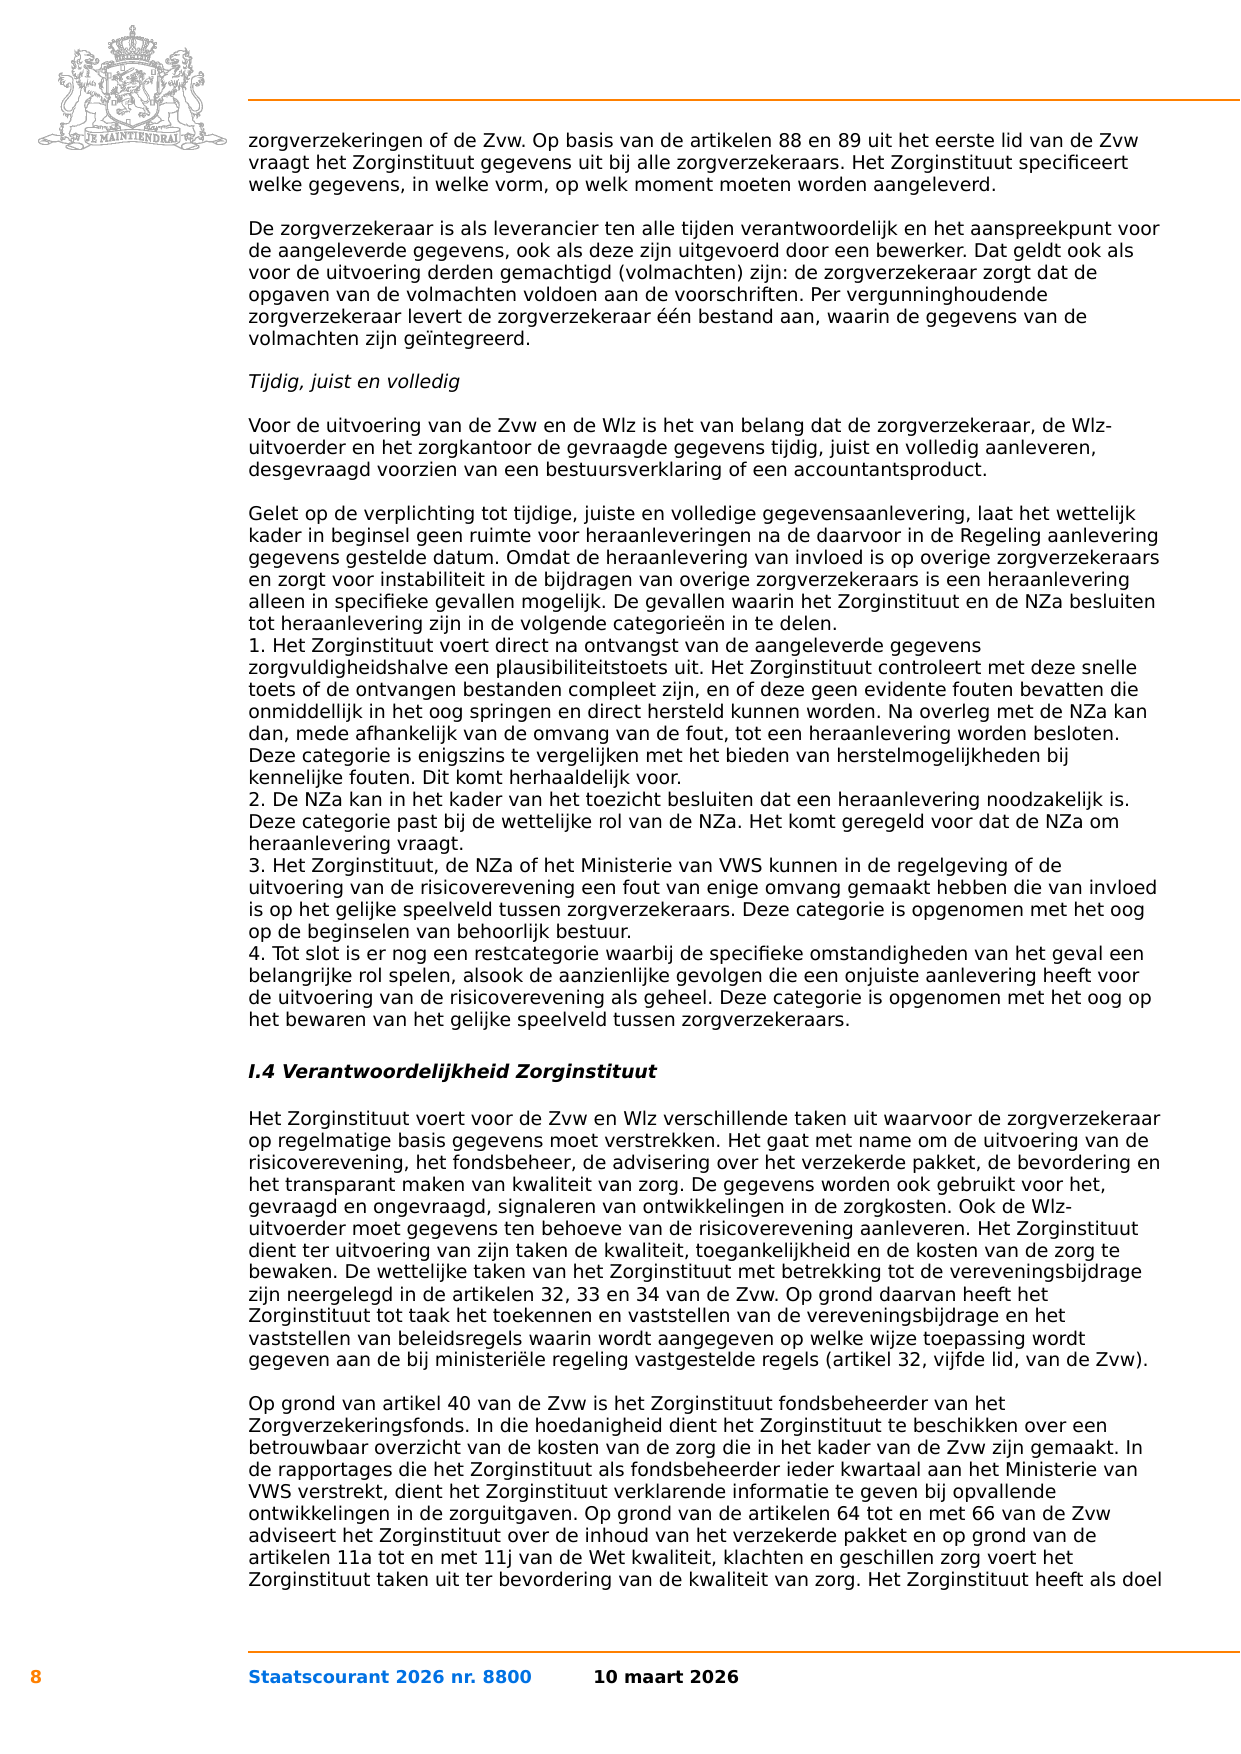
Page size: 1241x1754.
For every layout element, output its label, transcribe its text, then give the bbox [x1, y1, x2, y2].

text Op grond van artikel 40 van de Zvw is het Zorginstituut fondsbeheerder van het Zorgverzekeringsfonds. In die hoedanigheid dient het Zorginstituut te beschikken over een betrouwbaar overzicht van de kosten van de zorg die in het kader van de Zvw zijn gemaakt. In de rapportages die het Zorginstituut als fondsbeheerder ieder kwartaal aan het Ministerie van VWS verstrekt, dient het Zorginstituut verklarende informatie te geven bij opvallende ontwikkelingen in de zorguitgaven. Op grond van de artikelen 64 tot en met 66 van de Zvw adviseert het Zorginstituut over de inhoud van het verzekerde pakket en op grond van de artikelen 11a tot en met 11j van de Wet kwaliteit, klachten en geschillen zorg voert het Zorginstituut taken uit ter bevordering van de kwaliteit van zorg. Het Zorginstituut heeft als doel [248, 1393, 1163, 1591]
text Gelet op de verplichting tot tijdige, juiste en volledige gegevensaanlevering, laat het wettelijk kader in beginsel geen ruimte voor heraanleveringen na de daarvoor in de Regeling aanlevering gegevens gestelde datum. Omdat de heraanlevering van invloed is op overige zorgverzekeraars en zorgt voor instabiliteit in de bijdragen van overige zorgverzekeraars is een heraanlevering alleen in specifieke gevallen mogelijk. De gevallen waarin het Zorginstituut en de NZa besluiten tot heraanlevering zijn in de volgende categorieën in te delen. [248, 503, 1163, 635]
text 2. De NZa kan in het kader van het toezicht besluiten dat een heraanlevering noodzakelijk is. Deze categorie past bij de wettelijke rol van de NZa. Het komt geregeld voor dat de NZa om heraanlevering vraagt. [248, 789, 1163, 855]
text Het Zorginstituut voert voor de Zvw en Wlz verschillende taken uit waarvoor de zorgverzekeraar op regelmatige basis gegevens moet verstrekken. Het gaat met name om de uitvoering van de risicoverevening, het fondsbeheer, de advisering over het verzekerde pakket, de bevordering en het transparant maken van kwaliteit van zorg. De gegevens worden ook gebruikt voor het, gevraagd en ongevraagd, signaleren van ontwikkelingen in de zorgkosten. Ook de Wlz-uitvoerder moet gegevens ten behoeve van de risicoverevening aanleveren. Het Zorginstituut dient ter uitvoering van zijn taken de kwaliteit, toegankelijkheid en de kosten van de zorg te bewaken. De wettelijke taken van het Zorginstituut met betrekking tot de vereveningsbijdrage zijn neergelegd in de artikelen 32, 33 en 34 van de Zvw. Op grond daarvan heeft het Zorginstituut tot taak het toekennen en vaststellen van de vereveningsbijdrage en het vaststellen van beleidsregels waarin wordt aangegeven op welke wijze toepassing wordt gegeven aan de bij ministeriële regeling vastgestelde regels (artikel 32, vijfde lid, van de Zvw). [248, 1108, 1163, 1371]
subtitle Tijdig, juist en volledig [248, 371, 1163, 393]
text De zorgverzekeraar is als leverancier ten alle tijden verantwoordelijk en het aanspreekpunt voor de aangeleverde gegevens, ook als deze zijn uitgevoerd door een bewerker. Dat geldt ook als voor de uitvoering derden gemachtigd (volmachten) zijn: de zorgverzekeraar zorgt dat de opgaven van de volmachten voldoen aan de voorschriften. Per vergunninghoudende zorgverzekeraar levert de zorgverzekeraar één bestand aan, waarin de gegevens van de volmachten zijn geïntegreerd. [248, 218, 1163, 349]
text zorgverzekeringen of de Zvw. Op basis van de artikelen 88 en 89 uit het eerste lid van de Zvw vraagt het Zorginstituut gegevens uit bij alle zorgverzekeraars. Het Zorginstituut specificeert welke gegevens, in welke vorm, op welk moment moeten worden aangeleverd. [248, 130, 1163, 196]
text 4. Tot slot is er nog een restcategorie waarbij de specifieke omstandigheden van het geval een belangrijke rol spelen, alsook de aanzienlijke gevolgen die een onjuiste aanlevering heeft voor de uitvoering van de risicoverevening als geheel. Deze categorie is opgenomen met het oog op het bewaren van het gelijke speelveld tussen zorgverzekeraars. [248, 943, 1163, 1031]
text Voor de uitvoering van de Zvw en de Wlz is het van belang dat de zorgverzekeraar, de Wlz-uitvoerder en het zorgkantoor de gevraagde gegevens tijdig, juist en volledig aanleveren, desgevraagd voorzien van een bestuursverklaring of een accountantsproduct. [248, 415, 1163, 481]
text 1. Het Zorginstituut voert direct na ontvangst van de aangeleverde gegevens zorgvuldigheidshalve een plausibiliteitstoets uit. Het Zorginstituut controleert met deze snelle toets of de ontvangen bestanden compleet zijn, en of deze geen evidente fouten bevatten die onmiddellijk in het oog springen en direct hersteld kunnen worden. Na overleg met de NZa kan dan, mede afhankelijk van de omvang van de fout, tot een heraanlevering worden besloten. Deze categorie is enigszins te vergelijken met het bieden van herstelmogelijkheden bij kennelijke fouten. Dit komt herhaaldelijk voor. [248, 635, 1163, 789]
picture [38, 25, 227, 150]
text 3. Het Zorginstituut, de NZa of het Ministerie van VWS kunnen in de regelgeving of de uitvoering van de risicoverevening een fout van enige omvang gemaakt hebben die van invloed is op het gelijke speelveld tussen zorgverzekeraars. Deze categorie is opgenomen met het oog op de beginselen van behoorlijk bestuur. [248, 855, 1163, 943]
subtitle I.4 Verantwoordelijkheid Zorginstituut [248, 1061, 1163, 1083]
